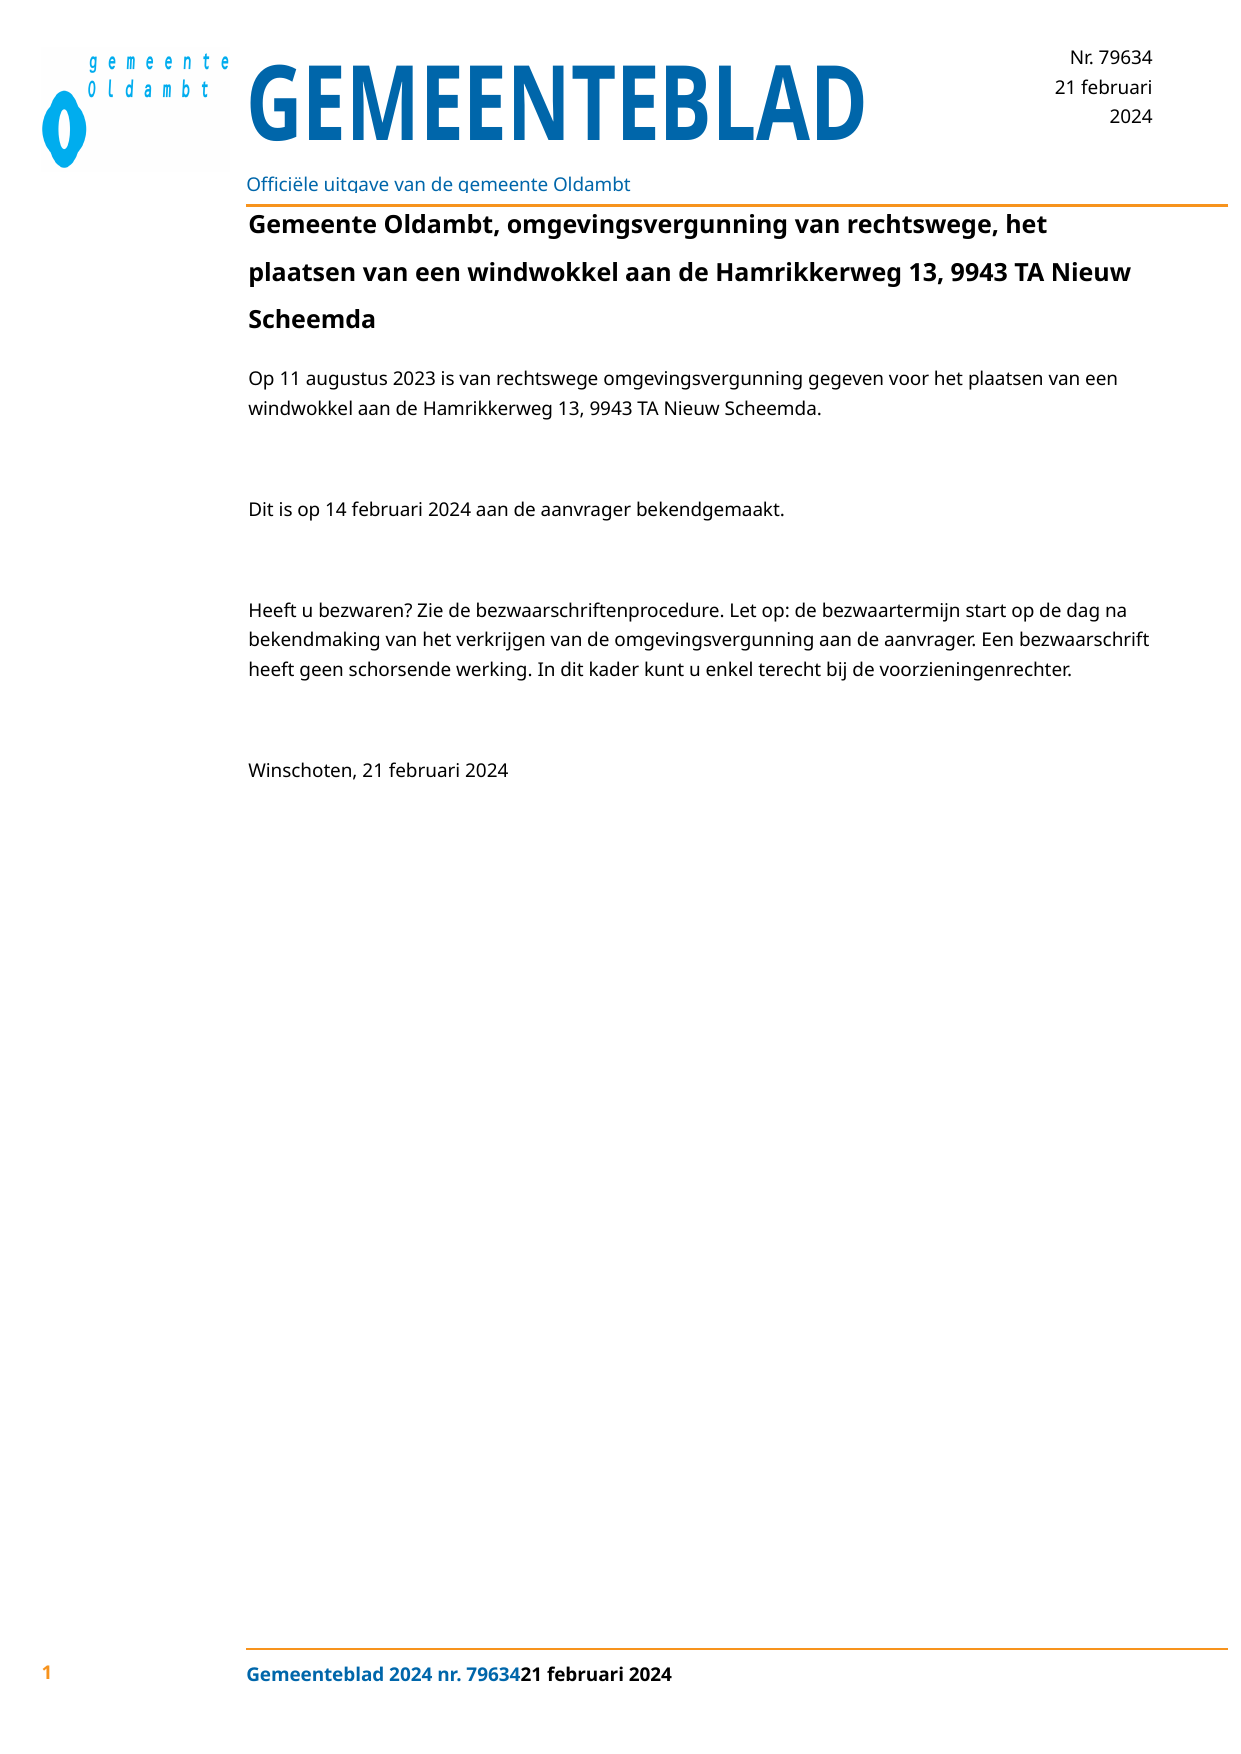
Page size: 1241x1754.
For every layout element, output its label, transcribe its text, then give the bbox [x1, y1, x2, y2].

text Op 11 augustus 2023 is van rechtswege omgevingsvergunning gegeven voor het plaatsen van een windwokkel aan de Hamrikkerweg 13, 9943 TA Nieuw Scheemda. [248, 366, 1152, 421]
picture [41, 47, 231, 172]
text Heeft u bezwaren? Zie de bezwaarschriftenprocedure. Let op: de bezwaartermijn start op de dag na bekendmaking van het verkrijgen van de omgevingsvergunning aan de aanvrager. Een bezwaarschrift heeft geen schorsende werking. In dit kader kunt u enkel terecht bij de voorzieningenrechter. [248, 597, 1152, 682]
text Dit is op 14 februari 2024 aan de aanvrager bekendgemaakt. [248, 496, 1152, 522]
text Gemeente Oldambt, omgevingsvergunning van rechtswege, het plaatsen van een windwokkel aan de Hamrikkerweg 13, 9943 TA Nieuw Scheemda [248, 207, 1152, 336]
text Winschoten, 21 februari 2024 [248, 757, 1152, 782]
